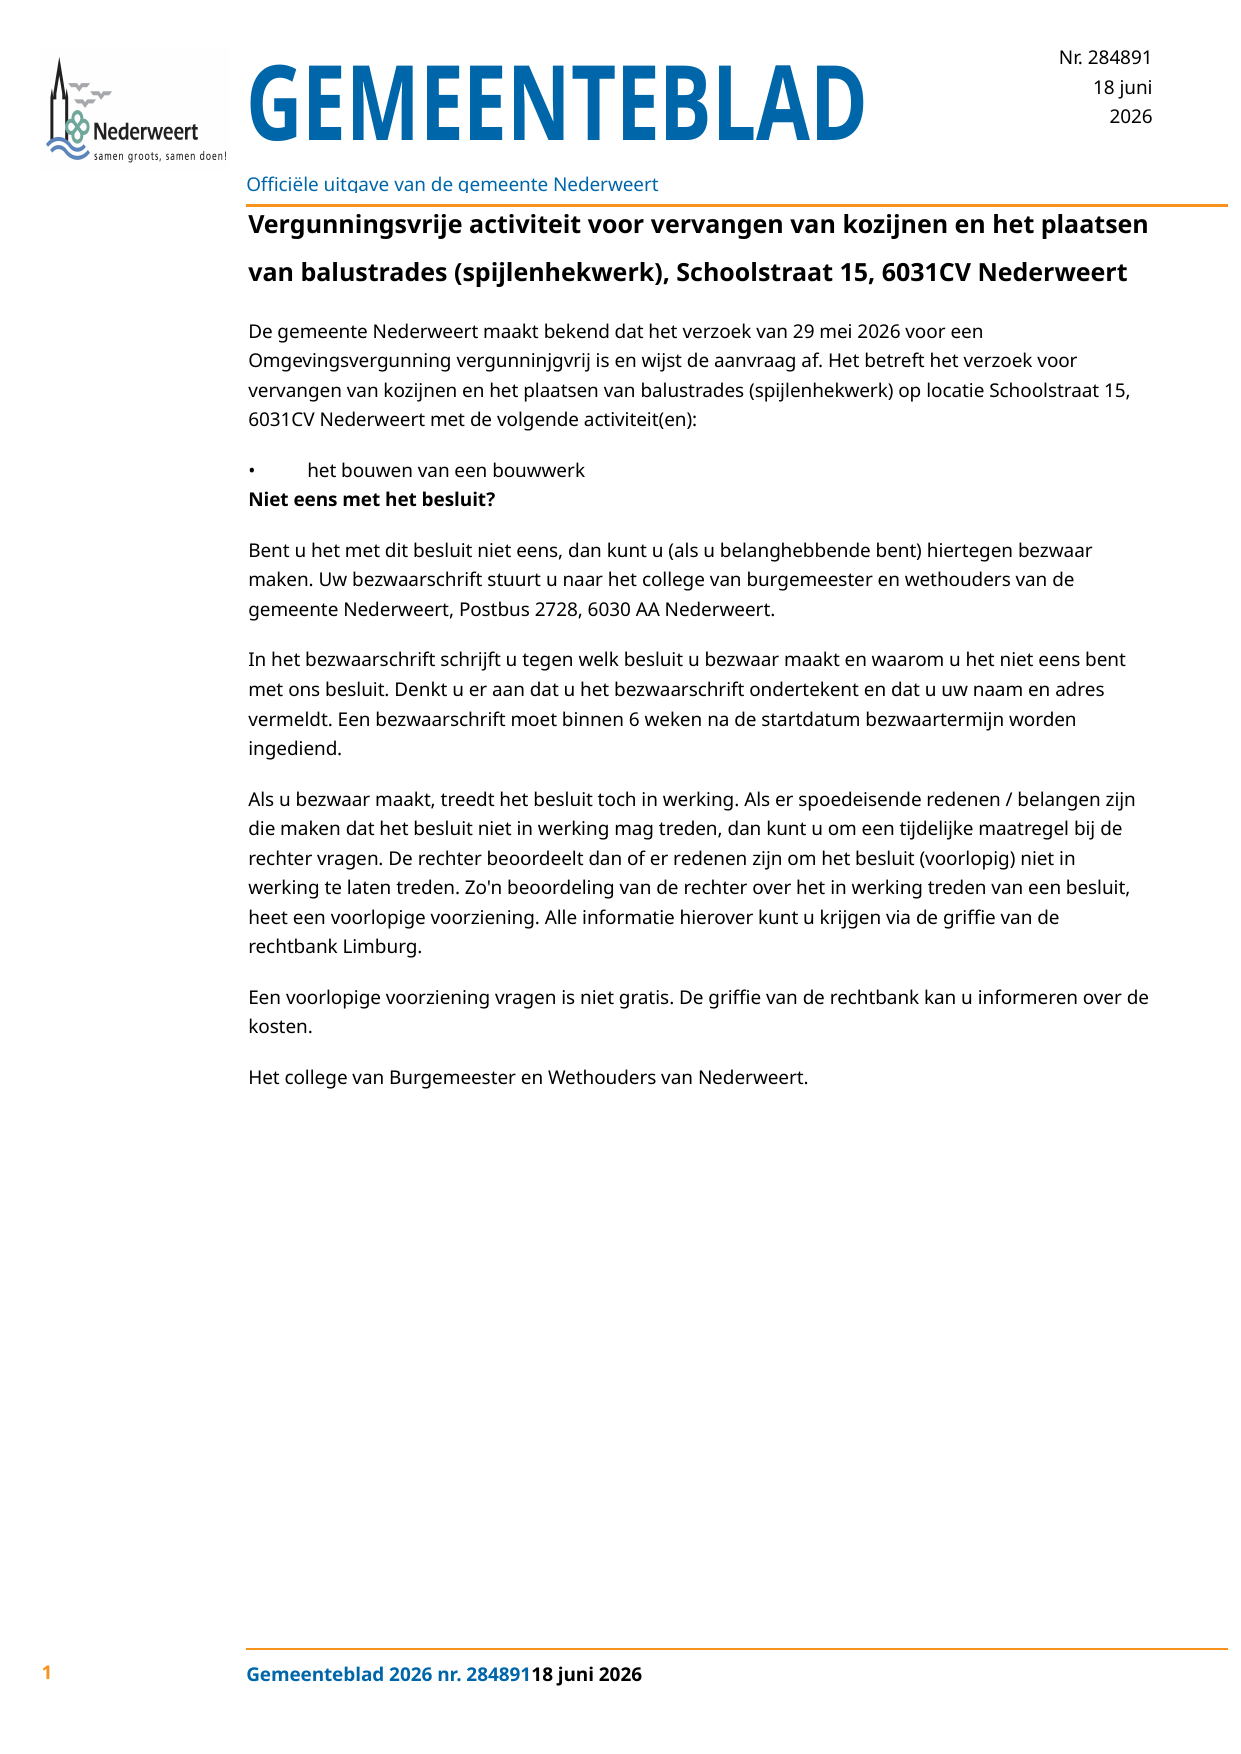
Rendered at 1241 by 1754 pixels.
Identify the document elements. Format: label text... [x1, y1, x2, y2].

text De gemeente Nederweert maakt bekend dat het verzoek van 29 mei 2026 voor een Omgevingsvergunning vergunninjgvrij is en wijst de aanvraag af. Het betreft het verzoek voor vervangen van kozijnen en het plaatsen van balustrades (spijlenhekwerk) op locatie Schoolstraat 15, 6031CV Nederweert met de volgende activiteit(en): [248, 318, 1152, 432]
list het bouwen van een bouwwerk [248, 457, 1152, 483]
text Een voorlopige voorziening vragen is niet gratis. De griffie van de rechtbank kan u informeren over de kosten. [248, 984, 1152, 1039]
text Bent u het met dit besluit niet eens, dan kunt u (als u belanghebbende bent) hiertegen bezwaar maken. Uw bezwaarschrift stuurt u naar het college van burgemeester en wethouders van de gemeente Nederweert, Postbus 2728, 6030 AA Nederweert. [248, 537, 1152, 622]
text Vergunningsvrije activiteit voor vervangen van kozijnen en het plaatsen van balustrades (spijlenhekwerk), Schoolstraat 15, 6031CV Nederweert [248, 207, 1152, 288]
text Niet eens met het besluit? [248, 487, 1152, 512]
text Het college van Burgemeester en Wethouders van Nederweert. [248, 1064, 1152, 1090]
text Als u bezwaar maakt, treedt het besluit toch in werking. Als er spoedeisende redenen / belangen zijn die maken dat het besluit niet in werking mag treden, dan kunt u om een tijdelijke maatregel bij de rechter vragen. De rechter beoordeelt dan of er redenen zijn om het besluit (voorlopig) niet in werking te laten treden. Zo'n beoordeling van de rechter over het in werking treden van een besluit, heet een voorlopige voorziening. Alle informatie hierover kunt u krijgen via de griffie van de rechtbank Limburg. [248, 786, 1152, 959]
picture [41, 47, 231, 172]
text In het bezwaarschrift schrijft u tegen welk besluit u bezwaar maakt en waarom u het niet eens bent met ons besluit. Denkt u er aan dat u het bezwaarschrift ondertekent en dat u uw naam en adres vermeldt. Een bezwaarschrift moet binnen 6 weken na de startdatum bezwaartermijn worden ingediend. [248, 647, 1152, 761]
